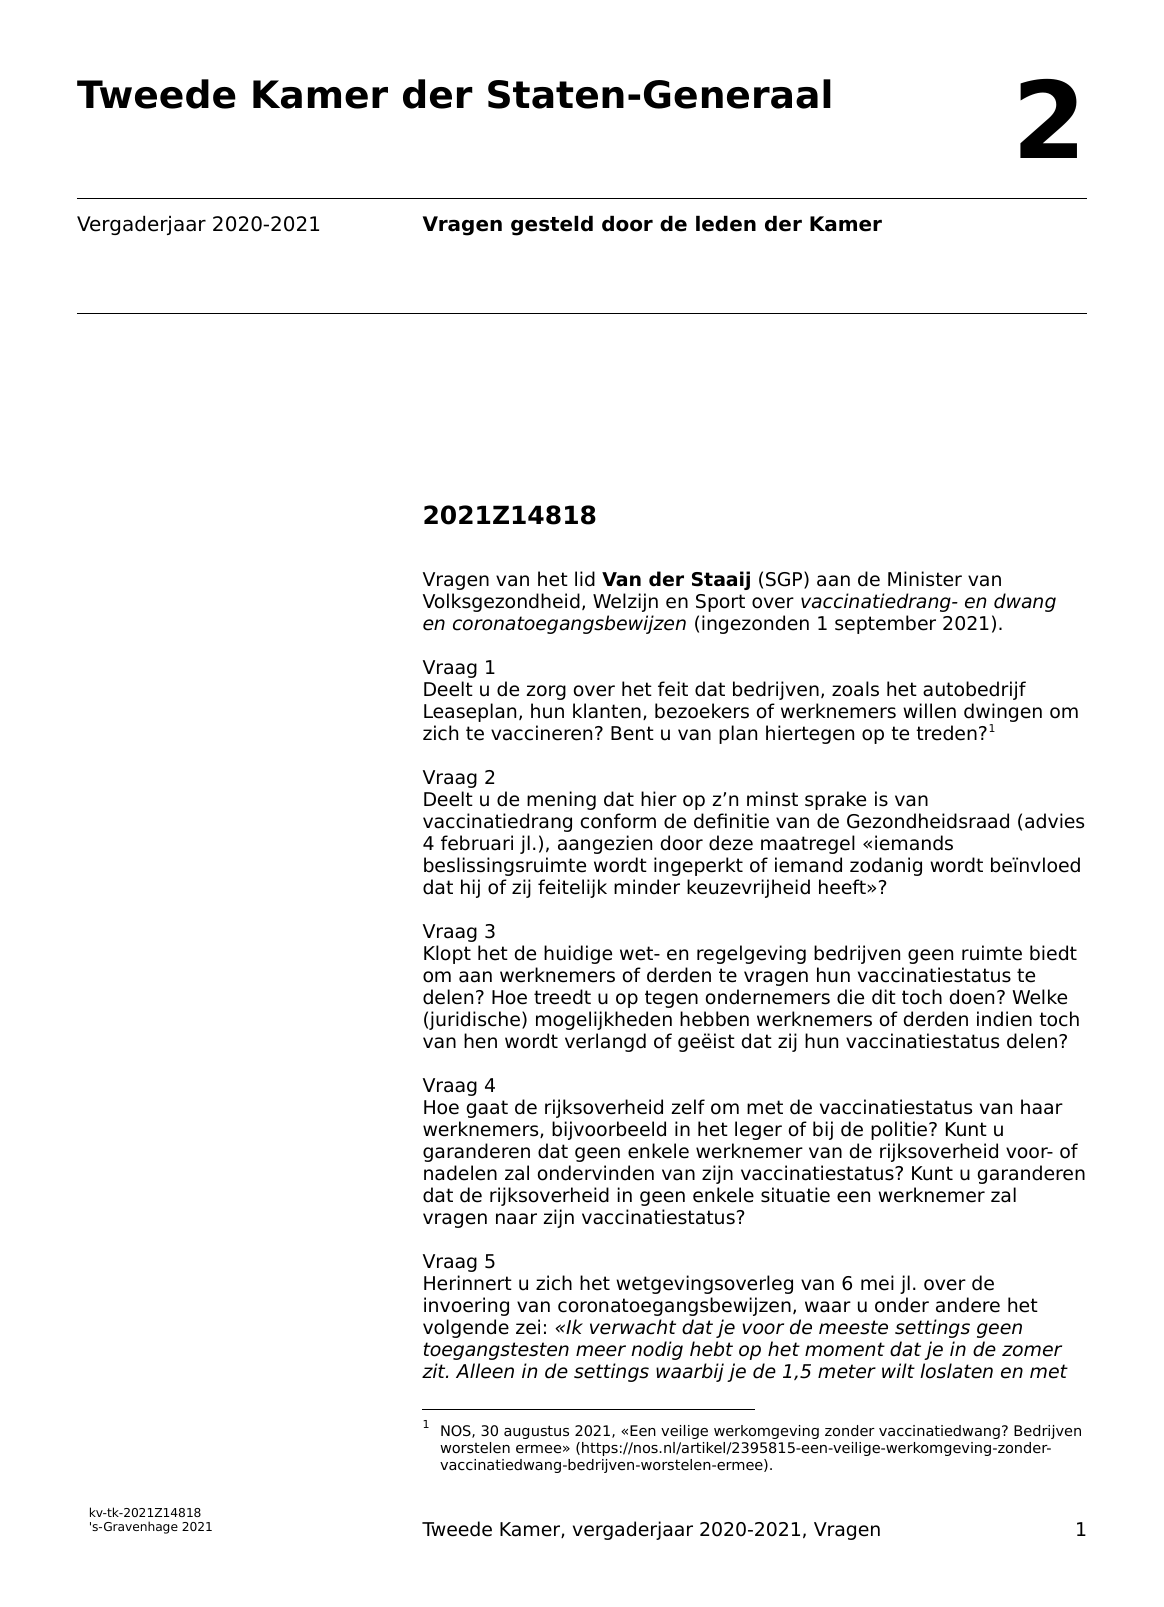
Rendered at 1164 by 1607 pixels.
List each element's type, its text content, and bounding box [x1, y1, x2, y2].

text 2021Z14818 [422, 501, 1087, 531]
text Vraag 5 [422, 1251, 1087, 1273]
table_cell Vragen gesteld door de leden der Kamer [422, 199, 1087, 313]
text 's-Gravenhage 2021 [88, 1520, 323, 1534]
text Vraag 2 [422, 767, 1087, 789]
table_cell Vergaderjaar 2020-2021 [77, 199, 422, 313]
text Vragen van het lid Van der Staaij (SGP) aan de Minister van Volksgezondheid, Welzijn en Sport over vaccinatiedrang- en dwang en coronatoegangsbewijzen (ingezonden 1 september 2021). [422, 569, 1087, 635]
text Klopt het de huidige wet- en regelgeving bedrijven geen ruimte biedt om aan werknemers of derden te vragen hun vaccinatiestatus te delen? Hoe treedt u op tegen ondernemers die dit toch doen? Welke (juridische) mogelijkheden hebben werknemers of derden indien toch van hen wordt verlangd of geëist dat zij hun vaccinatiestatus delen? [422, 943, 1087, 1053]
text Herinnert u zich het wetgevingsoverleg van 6 mei jl. over de invoering van coronatoegangsbewijzen, waar u onder andere het volgende zei: «Ik verwacht dat je voor de meeste settings geen toegangstesten meer nodig hebt op het moment dat je in de zomer zit. Alleen in de settings waarbij je de 1,5 meter wilt loslaten en met [422, 1273, 1087, 1383]
text Deelt u de mening dat hier op z’n minst sprake is van vaccinatiedrang conform de definitie van de Gezondheidsraad (advies 4 februari jl.), aangezien door deze maatregel «iemands beslissingsruimte wordt ingeperkt of iemand zodanig wordt beïnvloed dat hij of zij feitelijk minder keuzevrijheid heeft»? [422, 789, 1087, 899]
text Hoe gaat de rijksoverheid zelf om met de vaccinatiestatus van haar werknemers, bijvoorbeeld in het leger of bij de politie? Kunt u garanderen dat geen enkele werknemer van de rijksoverheid voor- of nadelen zal ondervinden van zijn vaccinatiestatus? Kunt u garanderen dat de rijksoverheid in geen enkele situatie een werknemer zal vragen naar zijn vaccinatiestatus? [422, 1097, 1087, 1229]
table_header 2 [886, 59, 1087, 198]
text NOS, 30 augustus 2021, «Een veilige werkomgeving zonder vaccinatiedwang? Bedrijven worstelen ermee» (https://nos.nl/artikel/2395815-een-veilige-werkomgeving-zonder-vaccinatiedwang-bedrijven-worstelen-ermee). [422, 1418, 1087, 1474]
text Vraag 3 [422, 921, 1087, 943]
text kv-tk-2021Z14818 [88, 1506, 323, 1520]
text Vraag 4 [422, 1075, 1087, 1097]
table_header Tweede Kamer der Staten-Generaal [77, 59, 886, 198]
text Vraag 1 [422, 657, 1087, 679]
text Deelt u de zorg over het feit dat bedrijven, zoals het autobedrijf Leaseplan, hun klanten, bezoekers of werknemers willen dwingen om zich te vaccineren? Bent u van plan hiertegen op te treden? [422, 679, 1087, 745]
